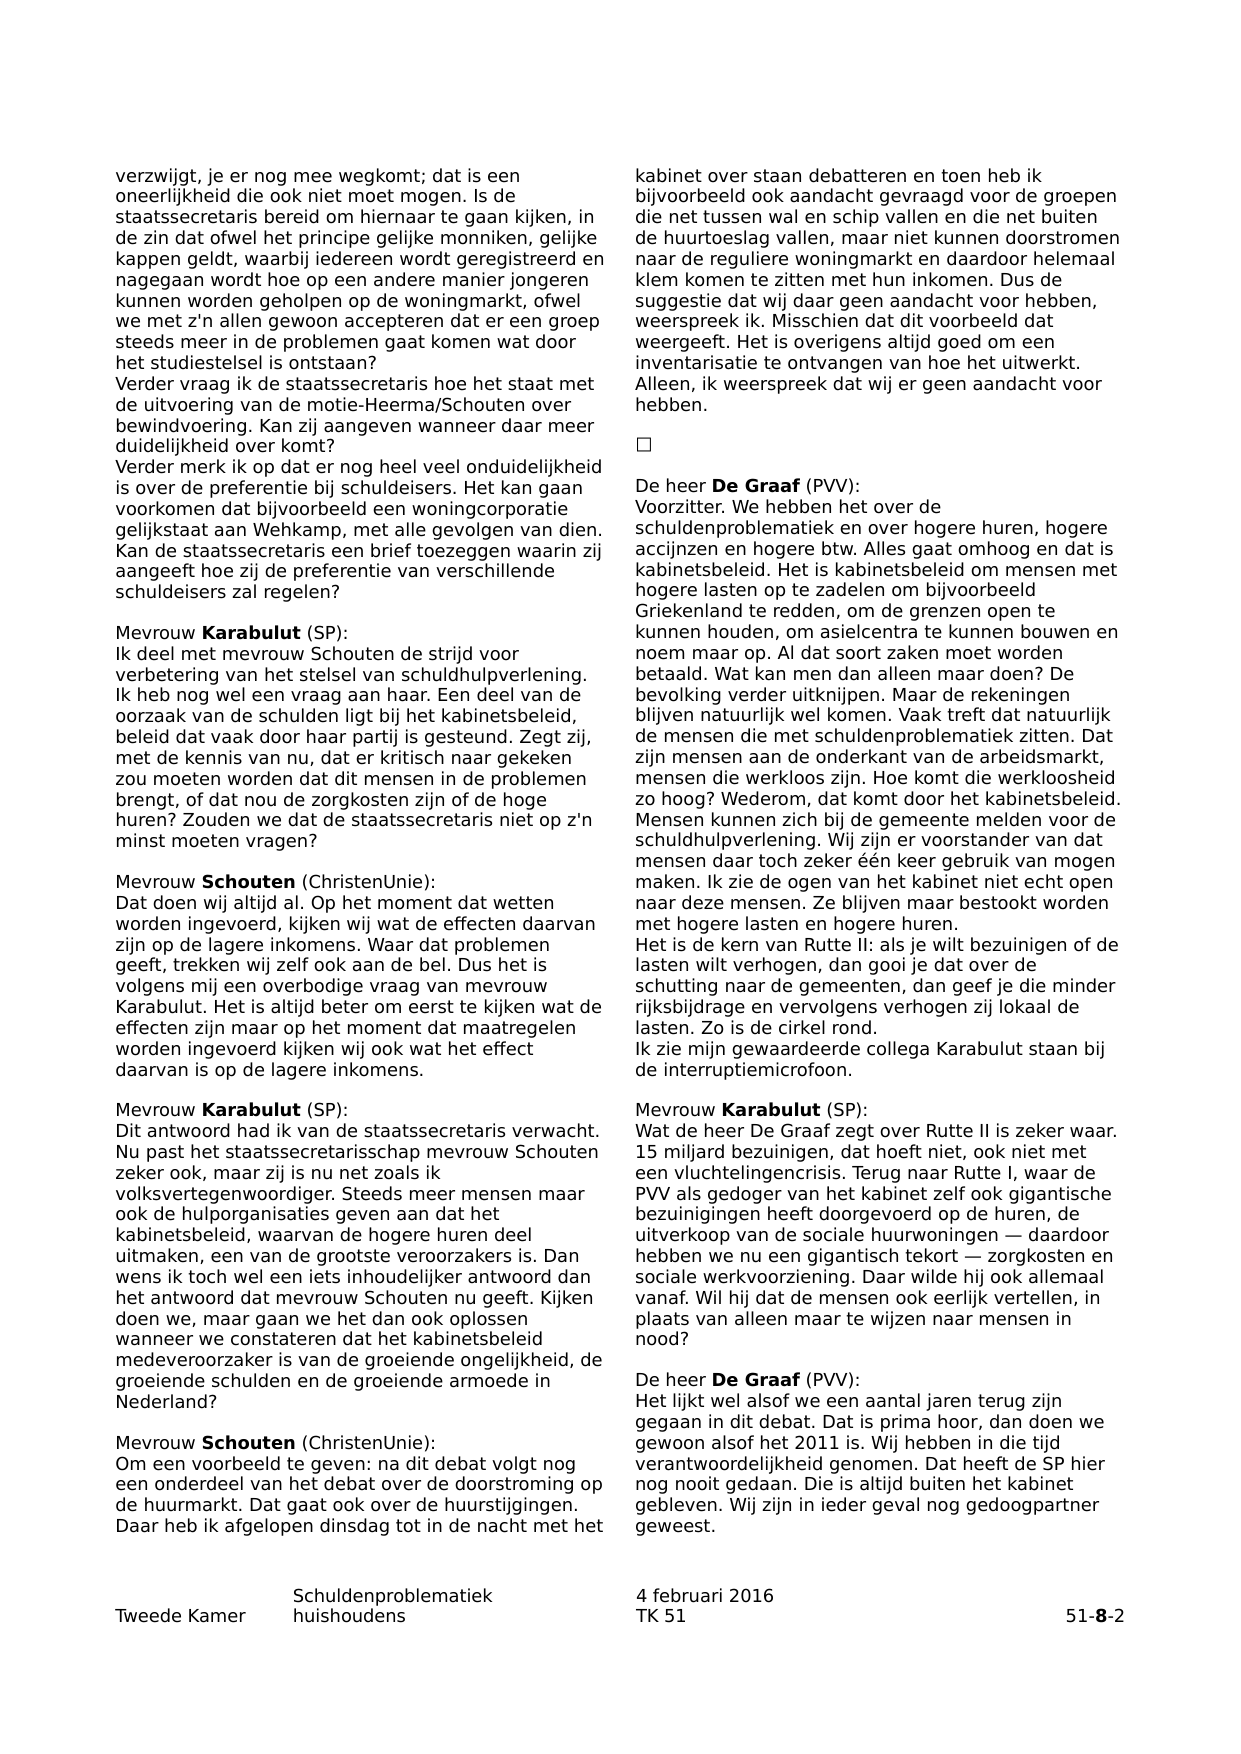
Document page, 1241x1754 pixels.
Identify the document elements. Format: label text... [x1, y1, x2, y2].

text Ik deel met mevrouw Schouten de strijd voor verbetering van het stelsel van schuldhulpverlening. Ik heb nog wel een vraag aan haar. Een deel van de oorzaak van de schulden ligt bij het kabinetsbeleid, beleid dat vaak door haar partij is gesteund. Zegt zij, met de kennis van nu, dat er kritisch naar gekeken zou moeten worden dat dit mensen in de problemen brengt, of dat nou de zorgkosten zijn of de hoge huren? Zouden we dat de staatssecretaris niet op z'n minst moeten vragen? [115, 643, 605, 852]
text Wat de heer De Graaf zegt over Rutte II is zeker waar. 15 miljard bezuinigen, dat hoeft niet, ook niet met een vluchtelingencrisis. Terug naar Rutte I, waar de PVV als gedoger van het kabinet zelf ook gigantische bezuinigingen heeft doorgevoerd op de huren, de uitverkoop van de sociale huurwoningen — daardoor hebben we nu een gigantisch tekort — zorgkosten en sociale werkvoorziening. Daar wilde hij ook allemaal vanaf. Wil hij dat de mensen ook eerlijk vertellen, in plaats van alleen maar te wijzen naar mensen in nood? [635, 1121, 1125, 1350]
text ⬜ [635, 435, 1125, 456]
text Mevrouw Karabulut (SP): [115, 623, 605, 643]
text Het is de kern van Rutte II: als je wilt bezuinigen of de lasten wilt verhogen, dan gooi je dat over de schutting naar de gemeenten, dan geef je die minder rijksbijdrage en vervolgens verhogen zij lokaal de lasten. Zo is de cirkel rond. [635, 934, 1125, 1038]
text Om een voorbeeld te geven: na dit debat volgt nog een onderdeel van het debat over de doorstroming op de huurmarkt. Dat gaat ook over de huurstijgingen. Daar heb ik afgelopen dinsdag tot in de nacht met het [115, 1453, 605, 1537]
text Mevrouw Karabulut (SP): [635, 1100, 1125, 1121]
text Mevrouw Schouten (ChristenUnie): [115, 872, 605, 893]
text Ik zie mijn gewaardeerde collega Karabulut staan bij de interruptiemicrofoon. [635, 1038, 1125, 1080]
text kabinet over staan debatteren en toen heb ik bijvoorbeeld ook aandacht gevraagd voor de groepen die net tussen wal en schip vallen en die net buiten de huurtoeslag vallen, maar niet kunnen doorstromen naar de reguliere woningmarkt en daardoor helemaal klem komen te zitten met hun inkomen. Dus de suggestie dat wij daar geen aandacht voor hebben, weerspreek ik. Misschien dat dit voorbeeld dat weergeeft. Het is overigens altijd goed om een inventarisatie te ontvangen van hoe het uitwerkt. Alleen, ik weerspreek dat wij er geen aandacht voor hebben. [635, 165, 1125, 415]
text Het lijkt wel alsof we een aantal jaren terug zijn gegaan in dit debat. Dat is prima hoor, dan doen we gewoon alsof het 2011 is. Wij hebben in die tijd verantwoordelijkheid genomen. Dat heeft de SP hier nog nooit gedaan. Die is altijd buiten het kabinet gebleven. Wij zijn in ieder geval nog gedoogpartner geweest. [635, 1391, 1125, 1537]
text Verder vraag ik de staatssecretaris hoe het staat met de uitvoering van de motie-Heerma/Schouten over bewindvoering. Kan zij aangeven wanneer daar meer duidelijkheid over komt? [115, 374, 605, 457]
text verzwijgt, je er nog mee wegkomt; dat is een oneerlijkheid die ook niet moet mogen. Is de staatssecretaris bereid om hiernaar te gaan kijken, in de zin dat ofwel het principe gelijke monniken, gelijke kappen geldt, waarbij iedereen wordt geregistreerd en nagegaan wordt hoe op een andere manier jongeren kunnen worden geholpen op de woningmarkt, ofwel we met z'n allen gewoon accepteren dat er een groep steeds meer in de problemen gaat komen wat door het studiestelsel is ontstaan? [115, 165, 605, 374]
text De heer De Graaf (PVV): [635, 1370, 1125, 1391]
text Dit antwoord had ik van de staatssecretaris verwacht. Nu past het staatssecretarisschap mevrouw Schouten zeker ook, maar zij is nu net zoals ik volksvertegenwoordiger. Steeds meer mensen maar ook de hulporganisaties geven aan dat het kabinetsbeleid, waarvan de hogere huren deel uitmaken, een van de grootste veroorzakers is. Dan wens ik toch wel een iets inhoudelijker antwoord dan het antwoord dat mevrouw Schouten nu geeft. Kijken doen we, maar gaan we het dan ook oplossen wanneer we constateren dat het kabinetsbeleid medeveroorzaker is van de groeiende ongelijkheid, de groeiende schulden en de groeiende armoede in Nederland? [115, 1121, 605, 1412]
text Mevrouw Karabulut (SP): [115, 1100, 605, 1121]
text Dat doen wij altijd al. Op het moment dat wetten worden ingevoerd, kijken wij wat de effecten daarvan zijn op de lagere inkomens. Waar dat problemen geeft, trekken wij zelf ook aan de bel. Dus het is volgens mij een overbodige vraag van mevrouw Karabulut. Het is altijd beter om eerst te kijken wat de effecten zijn maar op het moment dat maatregelen worden ingevoerd kijken wij ook wat het effect daarvan is op de lagere inkomens. [115, 893, 605, 1080]
text Verder merk ik op dat er nog heel veel onduidelijkheid is over de preferentie bij schuldeisers. Het kan gaan voorkomen dat bijvoorbeeld een woningcorporatie gelijkstaat aan Wehkamp, met alle gevolgen van dien. Kan de staatssecretaris een brief toezeggen waarin zij aangeeft hoe zij de preferentie van verschillende schuldeisers zal regelen? [115, 457, 605, 603]
text De heer De Graaf (PVV): [635, 476, 1125, 497]
text Mevrouw Schouten (ChristenUnie): [115, 1432, 605, 1453]
text Voorzitter. We hebben het over de schuldenproblematiek en over hogere huren, hogere accijnzen en hogere btw. Alles gaat omhoog en dat is kabinetsbeleid. Het is kabinetsbeleid om mensen met hogere lasten op te zadelen om bijvoorbeeld Griekenland te redden, om de grenzen open te kunnen houden, om asielcentra te kunnen bouwen en noem maar op. Al dat soort zaken moet worden betaald. Wat kan men dan alleen maar doen? De bevolking verder uitknijpen. Maar de rekeningen blijven natuurlijk wel komen. Vaak treft dat natuurlijk de mensen die met schuldenproblematiek zitten. Dat zijn mensen aan de onderkant van de arbeidsmarkt, mensen die werkloos zijn. Hoe komt die werkloosheid zo hoog? Wederom, dat komt door het kabinetsbeleid. Mensen kunnen zich bij de gemeente melden voor de schuldhulpverlening. Wij zijn er voorstander van dat mensen daar toch zeker één keer gebruik van mogen maken. Ik zie de ogen van het kabinet niet echt open naar deze mensen. Ze blijven maar bestookt worden met hogere lasten en hogere huren. [635, 497, 1125, 934]
